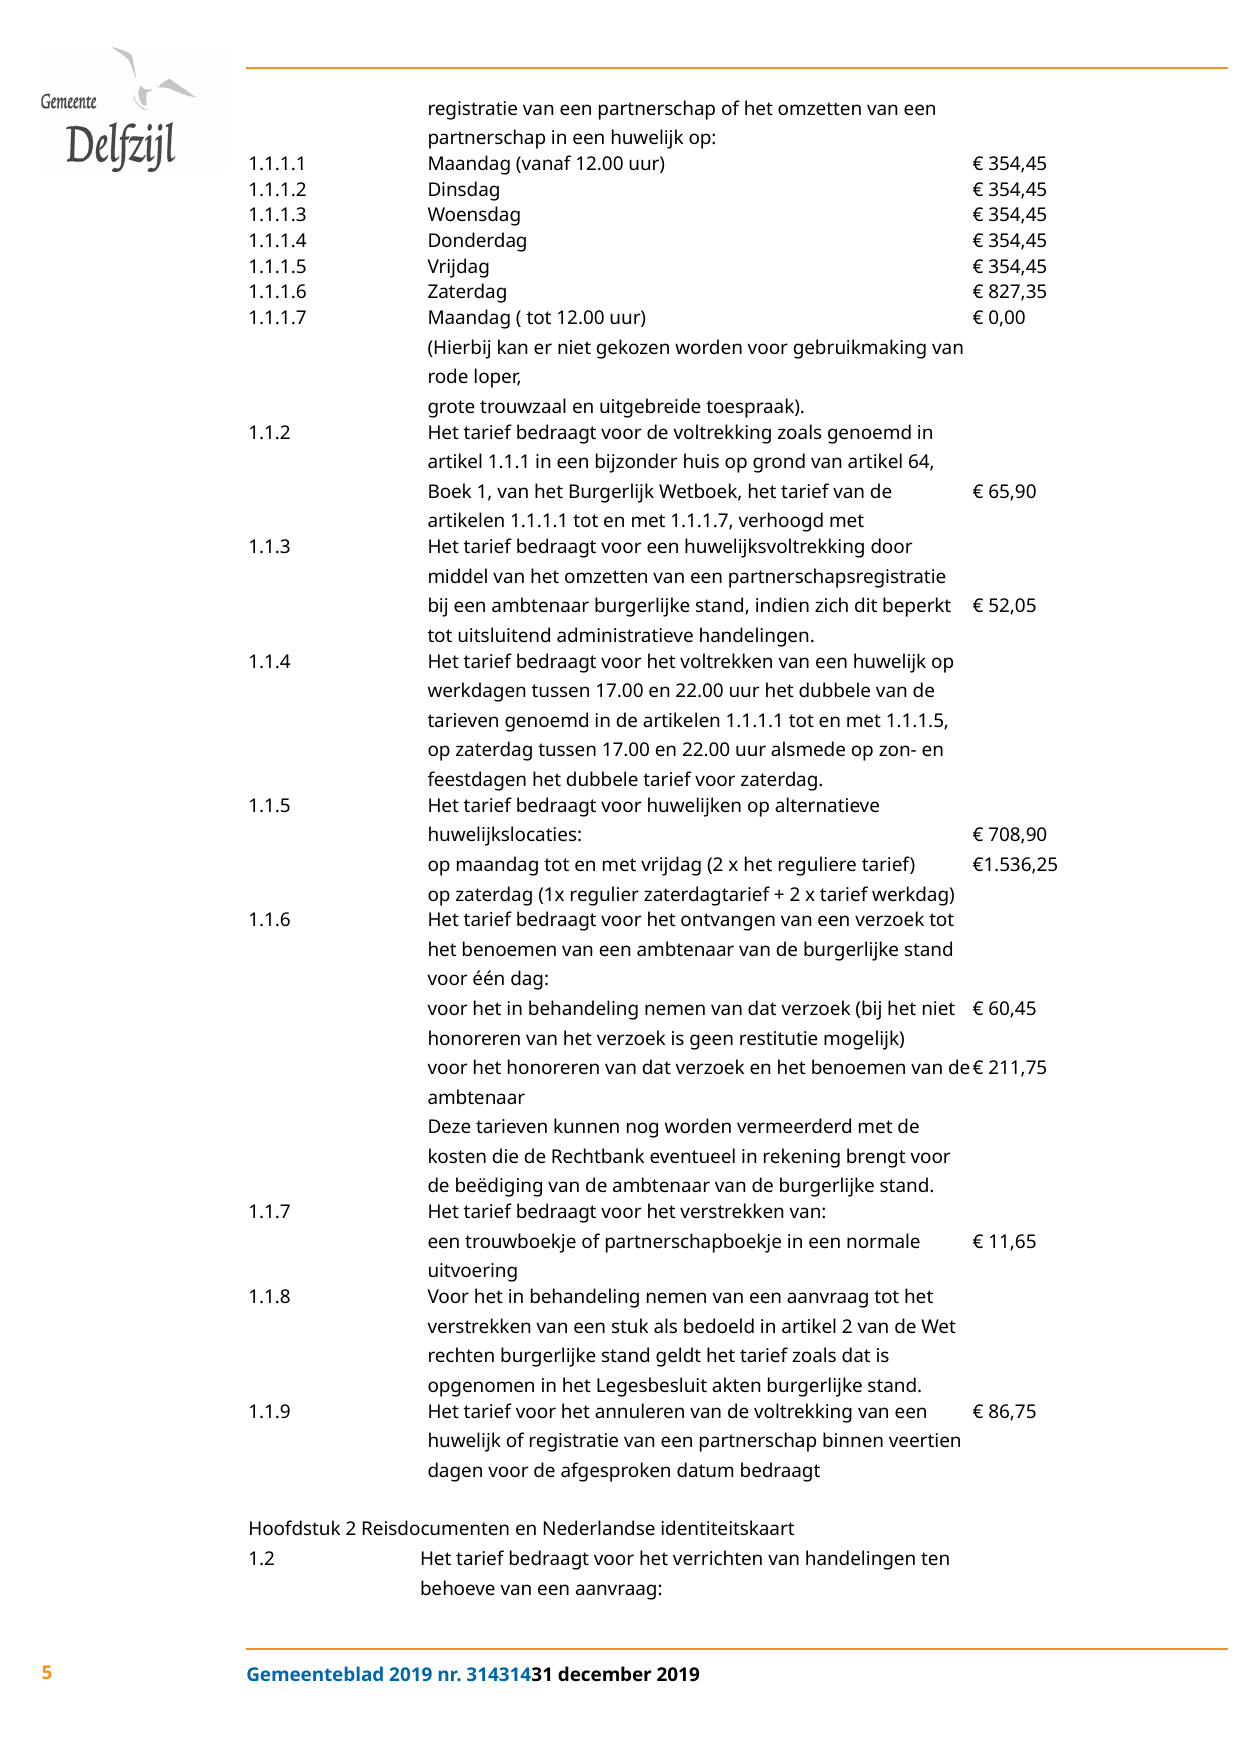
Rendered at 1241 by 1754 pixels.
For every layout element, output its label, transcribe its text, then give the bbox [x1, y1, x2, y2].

table_cell Het tarief bedraagt voor huwelijken op alternatieve huwelijkslocaties: op maandag tot en met vrijdag (2 x het reguliere tarief) op zaterdag (1x regulier zaterdagtarief + 2 x tarief werkdag) [427, 792, 972, 906]
table_cell Dinsdag [427, 176, 972, 202]
table_cell 1.1.1.2 [248, 176, 427, 202]
table_cell 1.1.1.3 [248, 202, 427, 227]
text Hoofdstuk 2 Reisdocumenten en Nederlandse identiteitskaart [248, 1516, 1152, 1541]
table_cell € 354,45 [973, 227, 1152, 253]
table_cell Donderdag [427, 227, 972, 253]
table_cell Het tarief voor het annuleren van de voltrekking van een huwelijk of registratie van een partnerschap binnen veertien dagen voor de afgesproken datum bedraagt [427, 1398, 972, 1483]
table_cell [973, 648, 1152, 792]
table_cell 1.1.8 [248, 1283, 427, 1398]
table_header 1.2 [248, 1545, 420, 1601]
table_cell Maandag ( tot 12.00 uur) (Hierbij kan er niet gekozen worden voor gebruikmaking van rode loper, grote trouwzaal en uitgebreide toespraak). [427, 305, 972, 419]
table_cell € 354,45 [973, 176, 1152, 202]
table_cell 1.1.1.1 [248, 150, 427, 176]
table_cell 1.1.1.6 [248, 279, 427, 304]
table_cell € 52,05 [973, 534, 1152, 648]
table_cell € 827,35 [973, 279, 1152, 304]
table_cell € 0,00 [973, 305, 1152, 419]
table_cell Het tarief bedraagt voor de voltrekking zoals genoemd in artikel 1.1.1 in een bijzonder huis op grond van artikel 64, Boek 1, van het Burgerlijk Wetboek, het tarief van de artikelen 1.1.1.1 tot en met 1.1.1.7, verhoogd met [427, 419, 972, 533]
table_cell € 354,45 [973, 253, 1152, 279]
table_cell [973, 1283, 1152, 1398]
table_cell 1.1.1.5 [248, 253, 427, 279]
table_cell 1.1.5 [248, 792, 427, 906]
table_cell 1.1.7 [248, 1199, 427, 1283]
table_cell € 354,45 [973, 202, 1152, 227]
table_cell € 708,90 €1.536,25 [973, 792, 1152, 906]
table_cell 1.1.3 [248, 534, 427, 648]
table_cell Het tarief bedraagt voor een huwelijksvoltrekking door middel van het omzetten van een partnerschapsregistratie bij een ambtenaar burgerlijke stand, indien zich dit beperkt tot uitsluitend administratieve handelingen. [427, 534, 972, 648]
table_cell € 354,45 [973, 150, 1152, 176]
table_header [973, 95, 1152, 150]
table_cell Zaterdag [427, 279, 972, 304]
table_cell € 86,75 [973, 1398, 1152, 1483]
table_cell 1.1.1.7 [248, 305, 427, 419]
table_cell € 65,90 [973, 419, 1152, 533]
table_cell 1.1.2 [248, 419, 427, 533]
table_header Het tarief bedraagt voor het verrichten van handelingen ten behoeve van een aanvraag: [420, 1545, 980, 1601]
table_cell Het tarief bedraagt voor het ontvangen van een verzoek tot het benoemen van een ambtenaar van de burgerlijke stand voor één dag: voor het in behandeling nemen van dat verzoek (bij het niet honoreren van het verzoek is geen restitutie mogelijk) voor het honoreren van dat verzoek en het benoemen van de ambtenaar Deze tarieven kunnen nog worden vermeerderd met de kosten die de Rechtbank eventueel in rekening brengt voor de beëdiging van de ambtenaar van de burgerlijke stand. [427, 906, 972, 1198]
table_header [980, 1545, 1152, 1601]
table_cell 1.1.6 [248, 906, 427, 1198]
table_cell Voor het in behandeling nemen van een aanvraag tot het verstrekken van een stuk als bedoeld in artikel 2 van de Wet rechten burgerlijke stand geldt het tarief zoals dat is opgenomen in het Legesbesluit akten burgerlijke stand. [427, 1283, 972, 1398]
table_cell 1.1.1.4 [248, 227, 427, 253]
table_cell € 60,45 € 211,75 [973, 906, 1152, 1198]
table_header registratie van een partnerschap of het omzetten van een partnerschap in een huwelijk op: [427, 95, 972, 150]
table_cell 1.1.9 [248, 1398, 427, 1483]
table_header [248, 95, 427, 150]
table_cell Woensdag [427, 202, 972, 227]
table_cell € 11,65 [973, 1199, 1152, 1283]
table_cell Het tarief bedraagt voor het verstrekken van: een trouwboekje of partnerschapboekje in een normale uitvoering [427, 1199, 972, 1283]
table_cell 1.1.4 [248, 648, 427, 792]
picture [41, 47, 231, 172]
table_cell Het tarief bedraagt voor het voltrekken van een huwelijk op werkdagen tussen 17.00 en 22.00 uur het dubbele van de tarieven genoemd in de artikelen 1.1.1.1 tot en met 1.1.1.5, op zaterdag tussen 17.00 en 22.00 uur alsmede op zon- en feestdagen het dubbele tarief voor zaterdag. [427, 648, 972, 792]
table_cell Vrijdag [427, 253, 972, 279]
table_cell Maandag (vanaf 12.00 uur) [427, 150, 972, 176]
